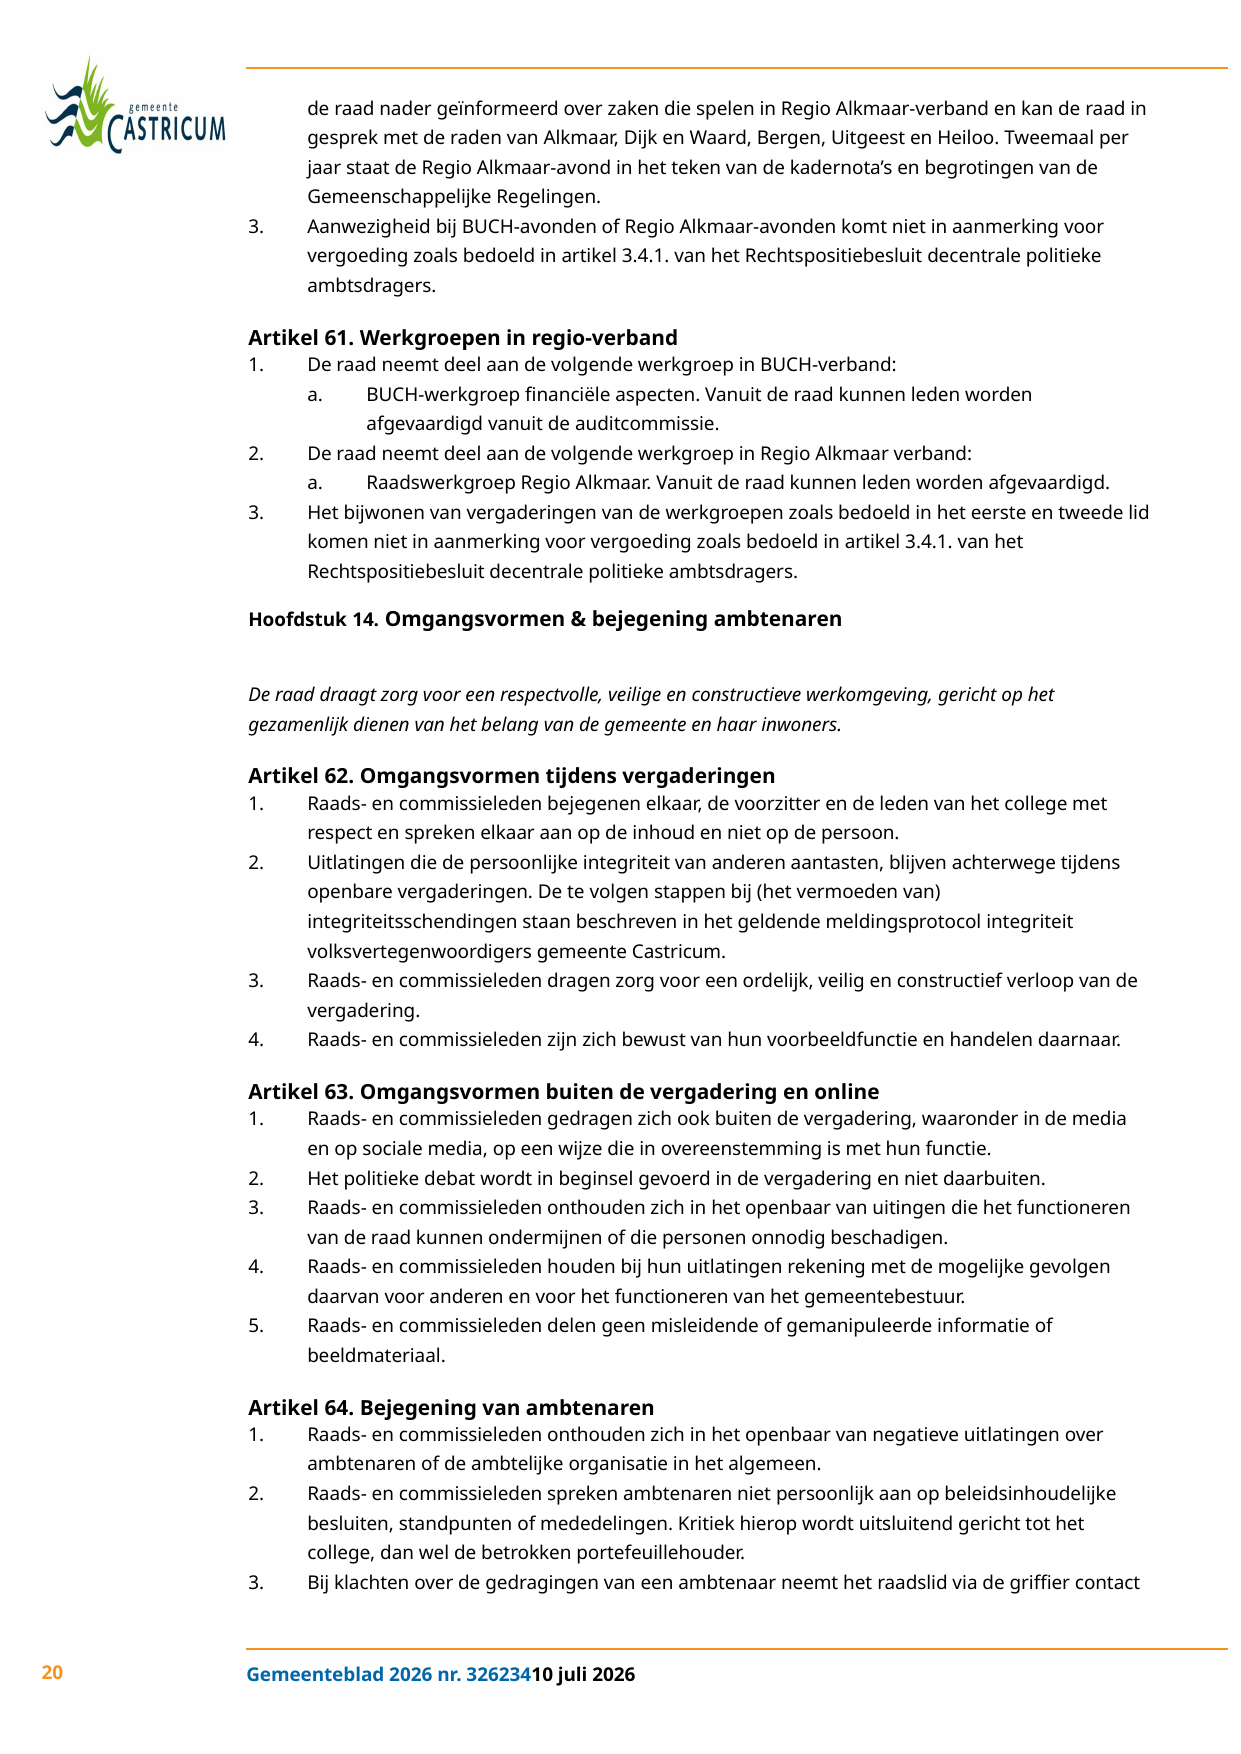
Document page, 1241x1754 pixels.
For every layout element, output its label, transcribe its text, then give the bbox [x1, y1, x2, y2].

text Artikel 63. Omgangsvormen buiten de vergadering en online [248, 1077, 1152, 1106]
list De raad neemt deel aan de volgende werkgroep in BUCH-verband: [248, 351, 1152, 377]
list Raads- en commissieleden bejegenen elkaar, de voorzitter en de leden van het college met respect en spreken elkaar aan op de inhoud en niet op de persoon. [248, 790, 1152, 845]
text Artikel 61. Werkgroepen in regio-verband [248, 323, 1152, 351]
list Raads- en commissieleden dragen zorg voor een ordelijk, veilig en constructief verloop van de vergadering. [248, 967, 1152, 1023]
list de raad nader geïnformeerd over zaken die spelen in Regio Alkmaar-verband en kan de raad in gesprek met de raden van Alkmaar, Dijk en Waard, Bergen, Uitgeest en Heiloo. Tweemaal per jaar staat de Regio Alkmaar-avond in het teken van de kadernota’s en begrotingen van de Gemeenschappelijke Regelingen. [248, 95, 1152, 209]
list Aanwezigheid bij BUCH-avonden of Regio Alkmaar-avonden komt niet in aanmerking voor vergoeding zoals bedoeld in artikel 3.4.1. van het Rechtspositiebesluit decentrale politieke ambtsdragers. [248, 213, 1152, 298]
text Artikel 64. Bejegening van ambtenaren [248, 1393, 1152, 1421]
list Raadswerkgroep Regio Alkmaar. Vanuit de raad kunnen leden worden afgevaardigd. [307, 469, 1152, 495]
list Raads- en commissieleden onthouden zich in het openbaar van uitingen die het functioneren van de raad kunnen ondermijnen of die personen onnodig beschadigen. [248, 1194, 1152, 1249]
list Raads- en commissieleden spreken ambtenaren niet persoonlijk aan op beleidsinhoudelijke besluiten, standpunten of mededelingen. Kritiek hierop wordt uitsluitend gericht tot het college, dan wel de betrokken portefeuillehouder. [248, 1480, 1152, 1565]
list Raads- en commissieleden gedragen zich ook buiten de vergadering, waaronder in de media en op sociale media, op een wijze die in overeenstemming is met hun functie. [248, 1106, 1152, 1161]
list Raads- en commissieleden houden bij hun uitlatingen rekening met de mogelijke gevolgen daarvan voor anderen en voor het functioneren van het gemeentebestuur. [248, 1253, 1152, 1309]
list Raads- en commissieleden delen geen misleidende of gemanipuleerde informatie of beeldmateriaal. [248, 1313, 1152, 1368]
list Het bijwonen van vergaderingen van de werkgroepen zoals bedoeld in het eerste en tweede lid komen niet in aanmerking voor vergoeding zoals bedoeld in artikel 3.4.1. van het Rechtspositiebesluit decentrale politieke ambtsdragers. [248, 499, 1152, 584]
list BUCH-werkgroep financiële aspecten. Vanuit de raad kunnen leden worden afgevaardigd vanuit de auditcommissie. [307, 381, 1152, 436]
list Raads- en commissieleden onthouden zich in het openbaar van negatieve uitlatingen over ambtenaren of de ambtelijke organisatie in het algemeen. [248, 1421, 1152, 1476]
picture [41, 47, 231, 172]
text Artikel 62. Omgangsvormen tijdens vergaderingen [248, 762, 1152, 790]
list Bij klachten over de gedragingen van een ambtenaar neemt het raadslid via de griffier contact [248, 1569, 1152, 1595]
text De raad draagt zorg voor een respectvolle, veilige en constructieve werkomgeving, gericht op het gezamenlijk dienen van het belang van de gemeente en haar inwoners. [248, 682, 1152, 737]
list De raad neemt deel aan de volgende werkgroep in Regio Alkmaar verband: [248, 440, 1152, 466]
text Hoofdstuk 14. Omgangsvormen & bejegening ambtenaren [248, 604, 1152, 632]
list Het politieke debat wordt in beginsel gevoerd in de vergadering en niet daarbuiten. [248, 1165, 1152, 1190]
list Uitlatingen die de persoonlijke integriteit van anderen aantasten, blijven achterwege tijdens openbare vergaderingen. De te volgen stappen bij (het vermoeden van) integriteitsschendingen staan beschreven in het geldende meldingsprotocol integriteit volksvertegenwoordigers gemeente Castricum. [248, 849, 1152, 964]
list Raads- en commissieleden zijn zich bewust van hun voorbeeldfunctie en handelen daarnaar. [248, 1027, 1152, 1052]
